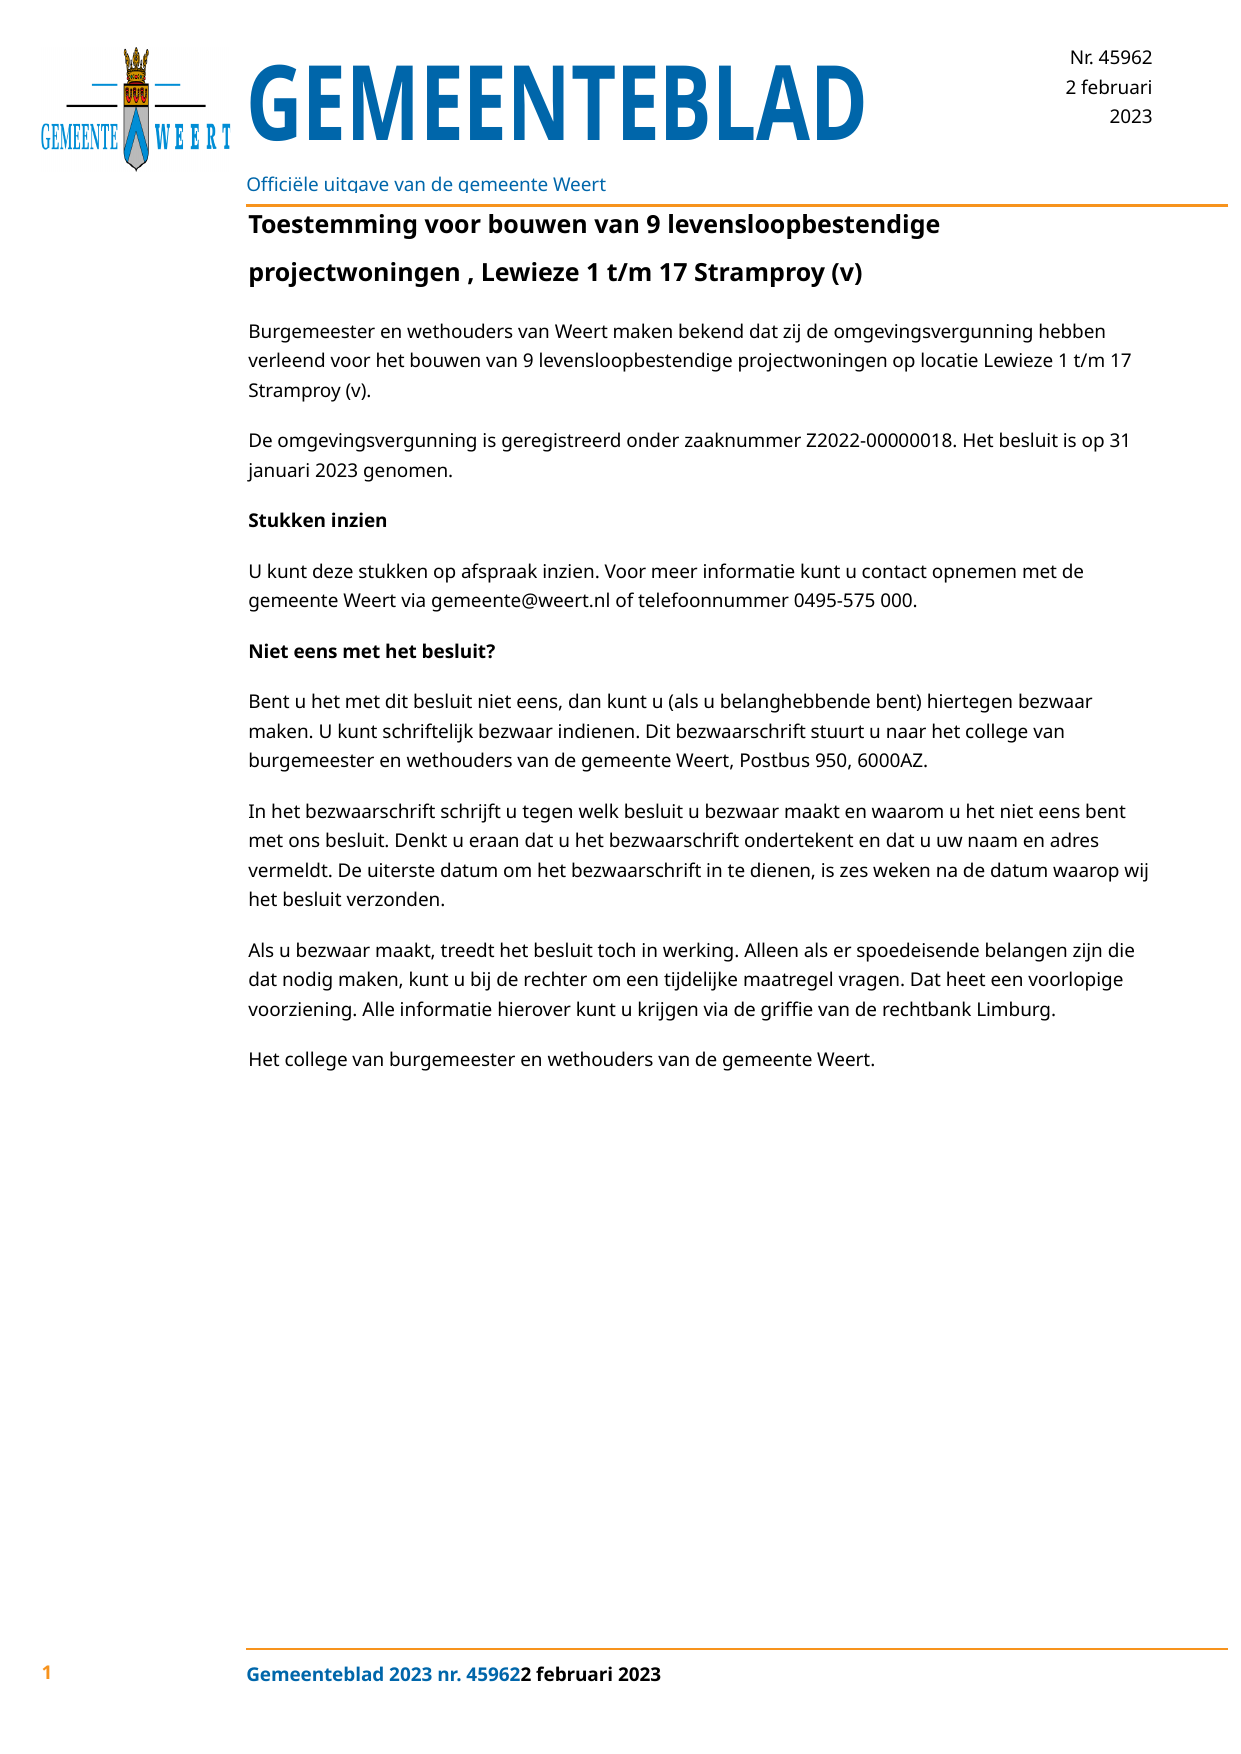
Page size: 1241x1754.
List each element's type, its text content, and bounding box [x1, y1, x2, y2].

text Niet eens met het besluit? [248, 638, 1152, 664]
text De omgevingsvergunning is geregistreerd onder zaaknummer Z2022-00000018. Het besluit is op 31 januari 2023 genomen. [248, 427, 1152, 483]
text U kunt deze stukken op afspraak inzien. Voor meer informatie kunt u contact opnemen met de gemeente Weert via gemeente@weert.nl of telefoonnummer 0495-575 000. [248, 558, 1152, 613]
text Het college van burgemeester en wethouders van de gemeente Weert. [248, 1047, 1152, 1072]
text Bent u het met dit besluit niet eens, dan kunt u (als u belanghebbende bent) hiertegen bezwaar maken. U kunt schriftelijk bezwaar indienen. Dit bezwaarschrift stuurt u naar het college van burgemeester en wethouders van de gemeente Weert, Postbus 950, 6000AZ. [248, 688, 1152, 773]
text Burgemeester en wethouders van Weert maken bekend dat zij de omgevingsvergunning hebben verleend voor het bouwen van 9 levensloopbestendige projectwoningen op locatie Lewieze 1 t/m 17 Stramproy (v). [248, 318, 1152, 403]
text Toestemming voor bouwen van 9 levensloopbestendige projectwoningen , Lewieze 1 t/m 17 Stramproy (v) [248, 207, 1152, 288]
text Stukken inzien [248, 507, 1152, 533]
text Als u bezwaar maakt, treedt het besluit toch in werking. Alleen als er spoedeisende belangen zijn die dat nodig maken, kunt u bij de rechter om een tijdelijke maatregel vragen. Dat heet een voorlopige voorziening. Alle informatie hierover kunt u krijgen via de griffie van de rechtbank Limburg. [248, 937, 1152, 1022]
picture [41, 47, 231, 172]
text In het bezwaarschrift schrijft u tegen welk besluit u bezwaar maakt en waarom u het niet eens bent met ons besluit. Denkt u eraan dat u het bezwaarschrift ondertekent en dat u uw naam en adres vermeldt. De uiterste datum om het bezwaarschrift in te dienen, is zes weken na de datum waarop wij het besluit verzonden. [248, 798, 1152, 912]
